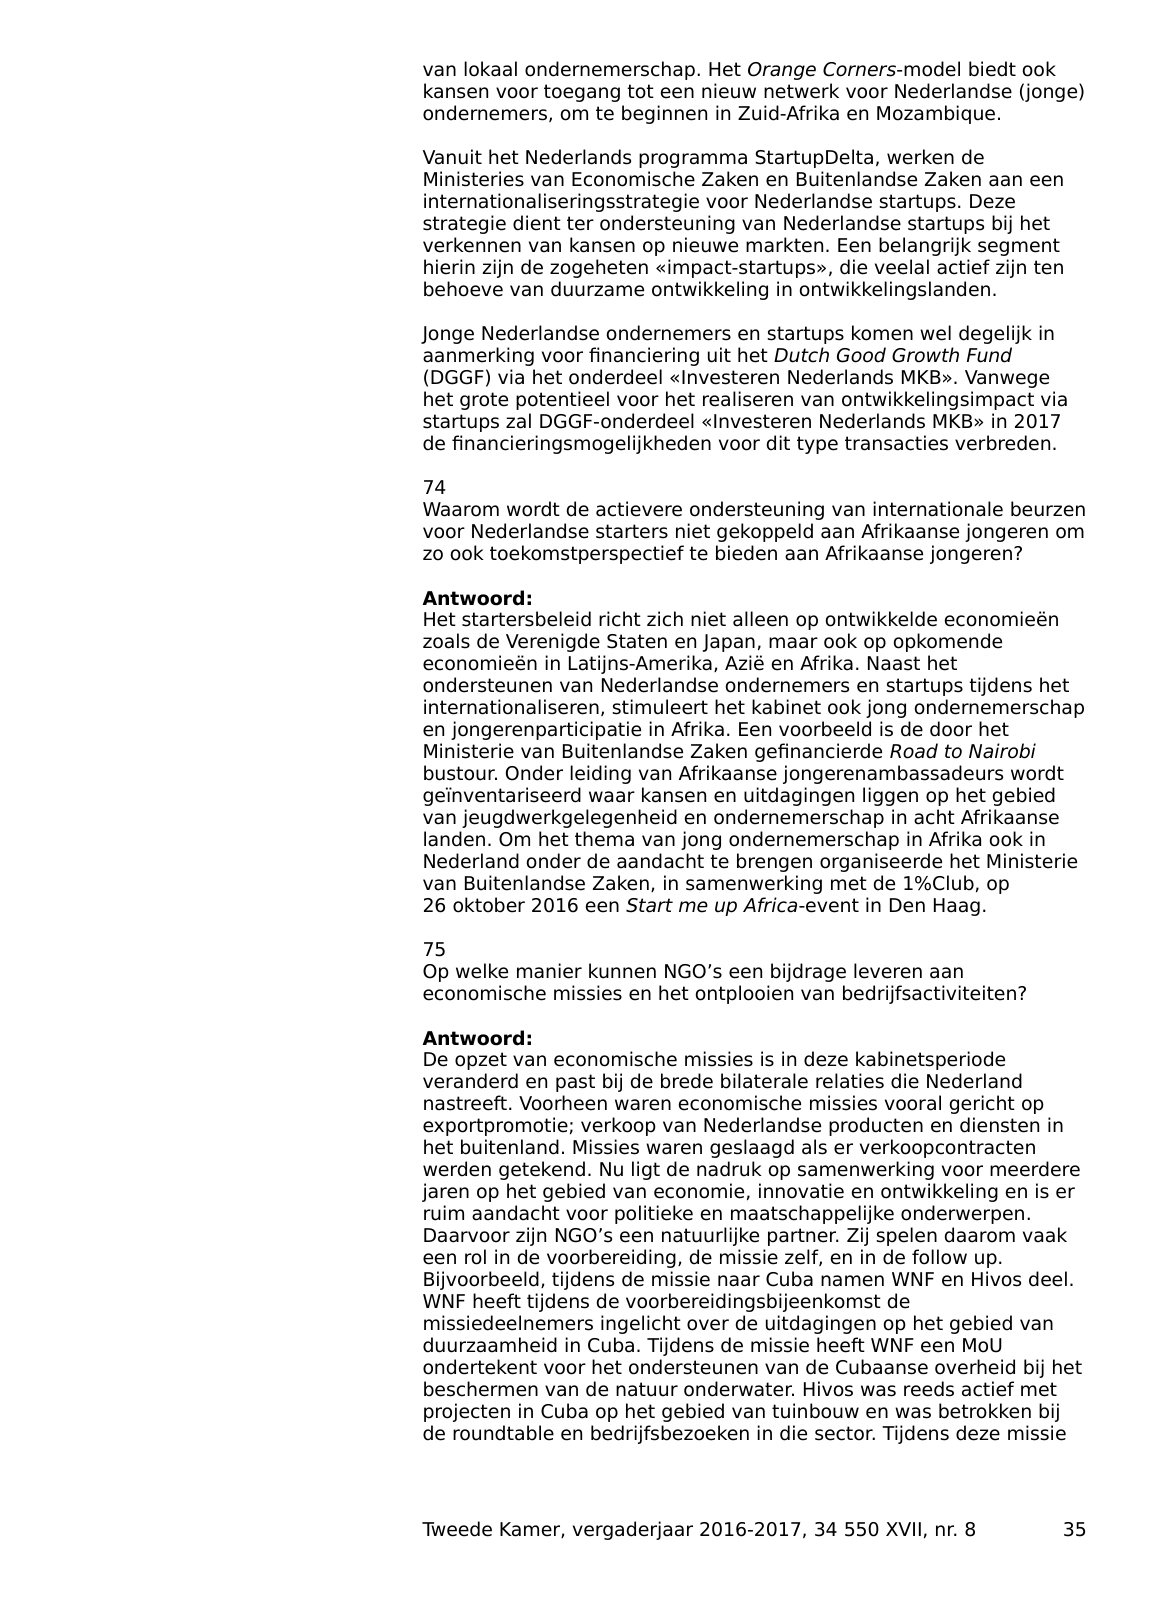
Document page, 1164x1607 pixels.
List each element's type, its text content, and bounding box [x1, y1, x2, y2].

text 74 [422, 477, 1087, 499]
text Op welke manier kunnen NGO’s een bijdrage leveren aan economische missies en het ontplooien van bedrijfsactiviteiten? [422, 961, 1087, 1005]
text Waarom wordt de actievere ondersteuning van internationale beurzen voor Nederlandse starters niet gekoppeld aan Afrikaanse jongeren om zo ook toekomstperspectief te bieden aan Afrikaanse jongeren? [422, 499, 1087, 565]
text Het startersbeleid richt zich niet alleen op ontwikkelde economieën zoals de Verenigde Staten en Japan, maar ook op opkomende economieën in Latijns-Amerika, Azië en Afrika. Naast het ondersteunen van Nederlandse ondernemers en startups tijdens het internationaliseren, stimuleert het kabinet ook jong ondernemerschap en jongerenparticipatie in Afrika. Een voorbeeld is de door het Ministerie van Buitenlandse Zaken gefinancierde Road to Nairobi bustour. Onder leiding van Afrikaanse jongerenambassadeurs wordt geïnventariseerd waar kansen en uitdagingen liggen op het gebied van jeugdwerkgelegenheid en ondernemerschap in acht Afrikaanse landen. Om het thema van jong ondernemerschap in Afrika ook in Nederland onder de aandacht te brengen organiseerde het Ministerie van Buitenlandse Zaken, in samenwerking met de 1%Club, op 26 oktober 2016 een Start me up Africa-event in Den Haag. [422, 609, 1087, 917]
text Antwoord: [422, 1027, 1087, 1049]
text 75 [422, 939, 1087, 961]
text van lokaal ondernemerschap. Het Orange Corners-model biedt ook kansen voor toegang tot een nieuw netwerk voor Nederlandse (jonge) ondernemers, om te beginnen in Zuid-Afrika en Mozambique. [422, 59, 1087, 125]
text Vanuit het Nederlands programma StartupDelta, werken de Ministeries van Economische Zaken en Buitenlandse Zaken aan een internationaliseringsstrategie voor Nederlandse startups. Deze strategie dient ter ondersteuning van Nederlandse startups bij het verkennen van kansen op nieuwe markten. Een belangrijk segment hierin zijn de zogeheten «impact-startups», die veelal actief zijn ten behoeve van duurzame ontwikkeling in ontwikkelingslanden. [422, 147, 1087, 301]
text Jonge Nederlandse ondernemers en startups komen wel degelijk in aanmerking voor financiering uit het Dutch Good Growth Fund (DGGF) via het onderdeel «Investeren Nederlands MKB». Vanwege het grote potentieel voor het realiseren van ontwikkelingsimpact via startups zal DGGF-onderdeel «Investeren Nederlands MKB» in 2017 de financieringsmogelijkheden voor dit type transacties verbreden. [422, 323, 1087, 455]
text Antwoord: [422, 587, 1087, 609]
text De opzet van economische missies is in deze kabinetsperiode veranderd en past bij de brede bilaterale relaties die Nederland nastreeft. Voorheen waren economische missies vooral gericht op exportpromotie; verkoop van Nederlandse producten en diensten in het buitenland. Missies waren geslaagd als er verkoopcontracten werden getekend. Nu ligt de nadruk op samenwerking voor meerdere jaren op het gebied van economie, innovatie en ontwikkeling en is er ruim aandacht voor politieke en maatschappelijke onderwerpen. Daarvoor zijn NGO’s een natuurlijke partner. Zij spelen daarom vaak een rol in de voorbereiding, de missie zelf, en in de follow up. Bijvoorbeeld, tijdens de missie naar Cuba namen WNF en Hivos deel. WNF heeft tijdens de voorbereidingsbijeenkomst de missiedeelnemers ingelicht over de uitdagingen op het gebied van duurzaamheid in Cuba. Tijdens de missie heeft WNF een MoU ondertekent voor het ondersteunen van de Cubaanse overheid bij het beschermen van de natuur onderwater. Hivos was reeds actief met projecten in Cuba op het gebied van tuinbouw en was betrokken bij de roundtable en bedrijfsbezoeken in die sector. Tijdens deze missie [422, 1049, 1087, 1445]
